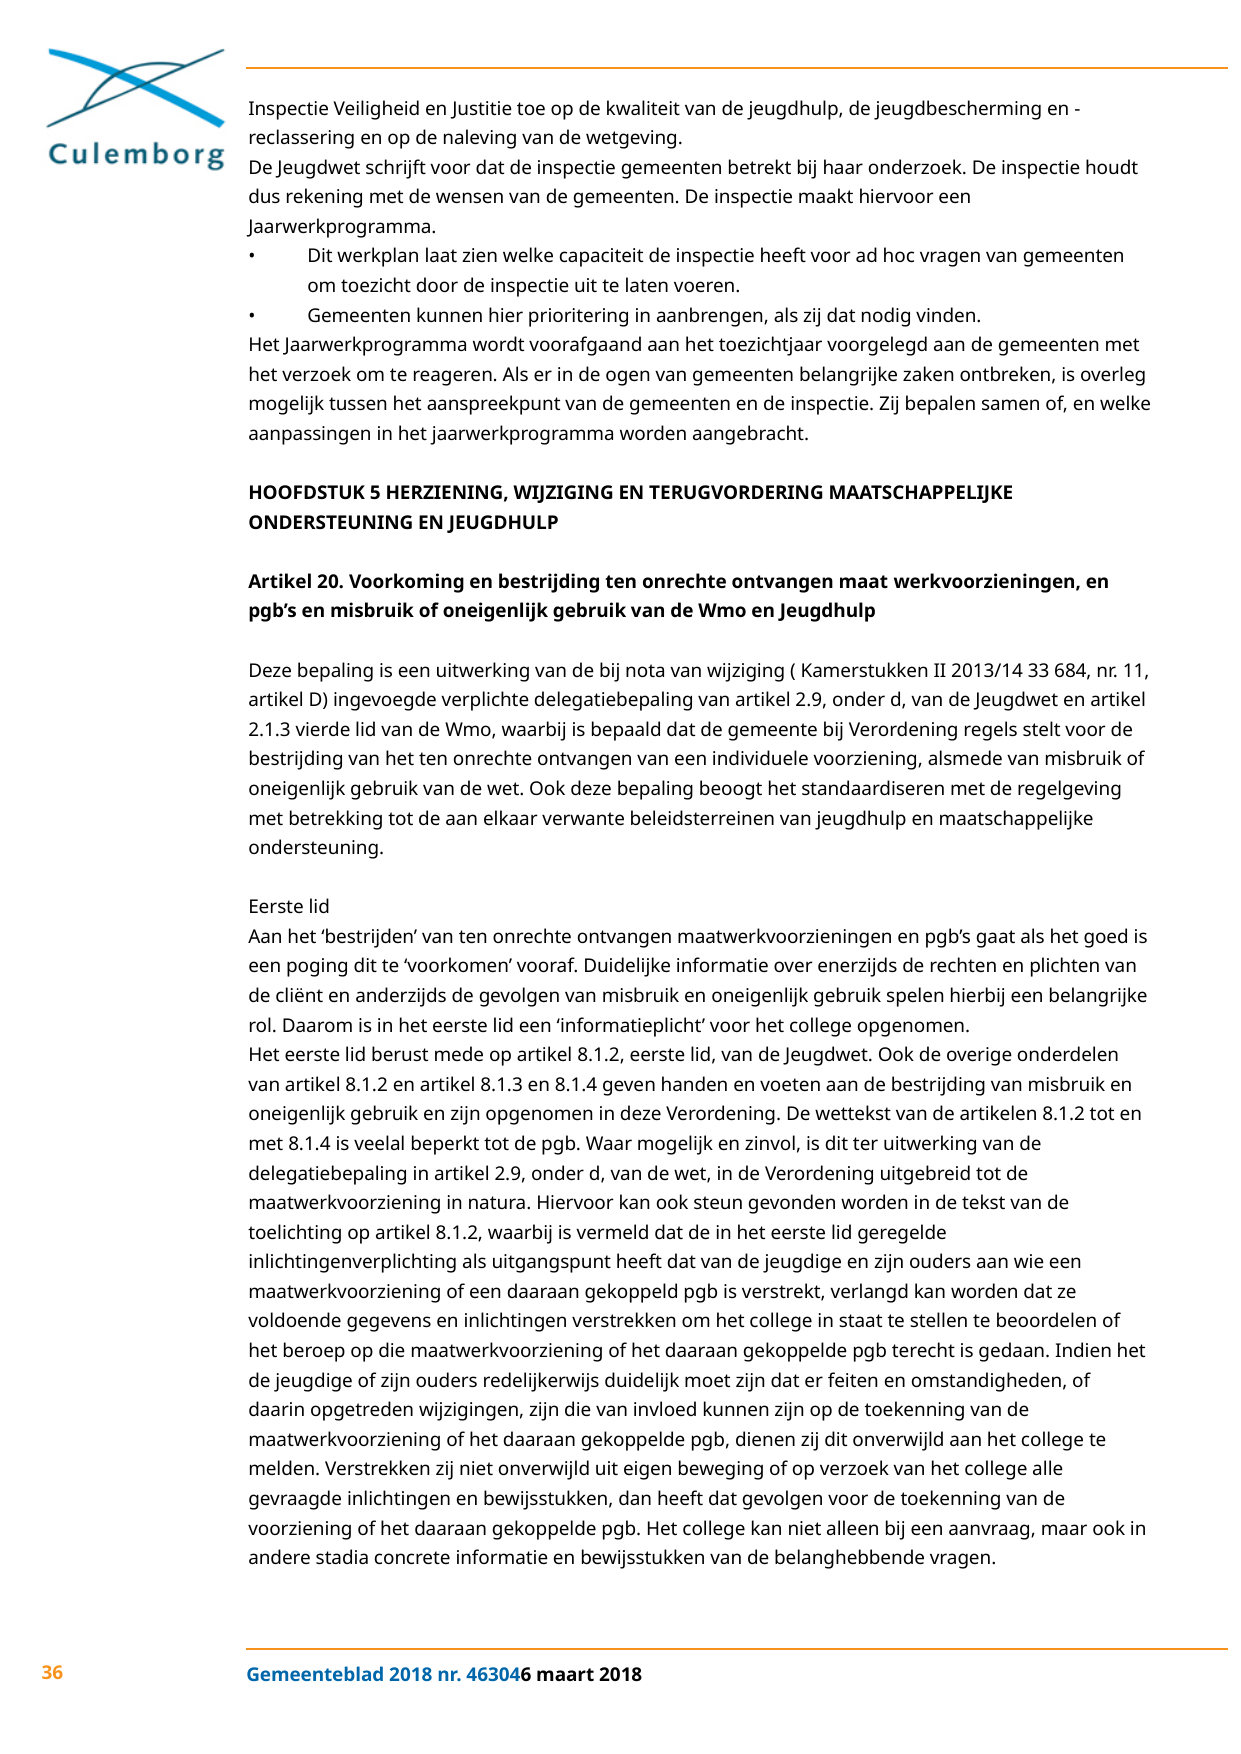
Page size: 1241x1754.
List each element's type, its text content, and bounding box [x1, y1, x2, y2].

picture [41, 47, 231, 172]
text De Jeugdwet schrijft voor dat de inspectie gemeenten betrekt bij haar onderzoek. De inspectie houdt dus rekening met de wensen van de gemeenten. De inspectie maakt hiervoor een Jaarwerkprogramma. [248, 154, 1152, 239]
text Artikel 20. Voorkoming en bestrijding ten onrechte ontvangen maat werkvoorzieningen, en pgb’s en misbruik of oneigenlijk gebruik van de Wmo en Jeugdhulp [248, 568, 1152, 623]
text Deze bepaling is een uitwerking van de bij nota van wijziging ( Kamerstukken II 2013/14 33 684, nr. 11, artikel D) ingevoegde verplichte delegatiebepaling van artikel 2.9, onder d, van de Jeugdwet en artikel 2.1.3 vierde lid van de Wmo, waarbij is bepaald dat de gemeente bij Verordening regels stelt voor de bestrijding van het ten onrechte ontvangen van een individuele voorziening, alsmede van misbruik of oneigenlijk gebruik van de wet. Ook deze bepaling beoogt het standaardiseren met de regelgeving met betrekking tot de aan elkaar verwante beleidsterreinen van jeugdhulp en maatschappelijke ondersteuning. [248, 657, 1152, 860]
text Aan het ‘bestrijden’ van ten onrechte ontvangen maatwerkvoorzieningen en pgb’s gaat als het goed is een poging dit te ‘voorkomen’ vooraf. Duidelijke informatie over enerzijds de rechten en plichten van de cliënt en anderzijds de gevolgen van misbruik en oneigenlijk gebruik spelen hierbij een belangrijke rol. Daarom is in het eerste lid een ‘informatieplicht’ voor het college opgenomen. [248, 923, 1152, 1038]
text Het Jaarwerkprogramma wordt voorafgaand aan het toezichtjaar voorgelegd aan de gemeenten met het verzoek om te reageren. Als er in de ogen van gemeenten belangrijke zaken ontbreken, is overleg mogelijk tussen het aanspreekpunt van de gemeenten en de inspectie. Zij bepalen samen of, en welke aanpassingen in het jaarwerkprogramma worden aangebracht. [248, 331, 1152, 446]
text Inspectie Veiligheid en Justitie toe op de kwaliteit van de jeugdhulp, de jeugdbescherming en -reclassering en op de naleving van de wetgeving. [248, 95, 1152, 150]
text HOOFDSTUK 5 HERZIENING, WIJZIGING EN TERUGVORDERING MAATSCHAPPELIJKE ONDERSTEUNING EN JEUGDHULP [248, 479, 1152, 535]
text Eerste lid [248, 893, 1152, 919]
text Het eerste lid berust mede op artikel 8.1.2, eerste lid, van de Jeugdwet. Ook de overige onderdelen van artikel 8.1.2 en artikel 8.1.3 en 8.1.4 geven handen en voeten aan de bestrijding van misbruik en oneigenlijk gebruik en zijn opgenomen in deze Verordening. De wettekst van de artikelen 8.1.2 tot en met 8.1.4 is veelal beperkt tot de pgb. Waar mogelijk en zinvol, is dit ter uitwerking van de delegatiebepaling in artikel 2.9, onder d, van de wet, in de Verordening uitgebreid tot de maatwerkvoorziening in natura. Hiervoor kan ook steun gevonden worden in de tekst van de toelichting op artikel 8.1.2, waarbij is vermeld dat de in het eerste lid geregelde inlichtingenverplichting als uitgangspunt heeft dat van de jeugdige en zijn ouders aan wie een maatwerkvoorziening of een daaraan gekoppeld pgb is verstrekt, verlangd kan worden dat ze voldoende gegevens en inlichtingen verstrekken om het college in staat te stellen te beoordelen of het beroep op die maatwerkvoorziening of het daaraan gekoppelde pgb terecht is gedaan. Indien het de jeugdige of zijn ouders redelijkerwijs duidelijk moet zijn dat er feiten en omstandigheden, of daarin opgetreden wijzigingen, zijn die van invloed kunnen zijn op de toekenning van de maatwerkvoorziening of het daaraan gekoppelde pgb, dienen zij dit onverwijld aan het college te melden. Verstrekken zij niet onverwijld uit eigen beweging of op verzoek van het college alle gevraagde inlichtingen en bewijsstukken, dan heeft dat gevolgen voor de toekenning van de voorziening of het daaraan gekoppelde pgb. Het college kan niet alleen bij een aanvraag, maar ook in andere stadia concrete informatie en bewijsstukken van de belanghebbende vragen. [248, 1041, 1152, 1570]
list Dit werkplan laat zien welke capaciteit de inspectie heeft voor ad hoc vragen van gemeenten om toezicht door de inspectie uit te laten voeren. [248, 243, 1152, 298]
list Gemeenten kunnen hier prioritering in aanbrengen, als zij dat nodig vinden. [248, 302, 1152, 328]
